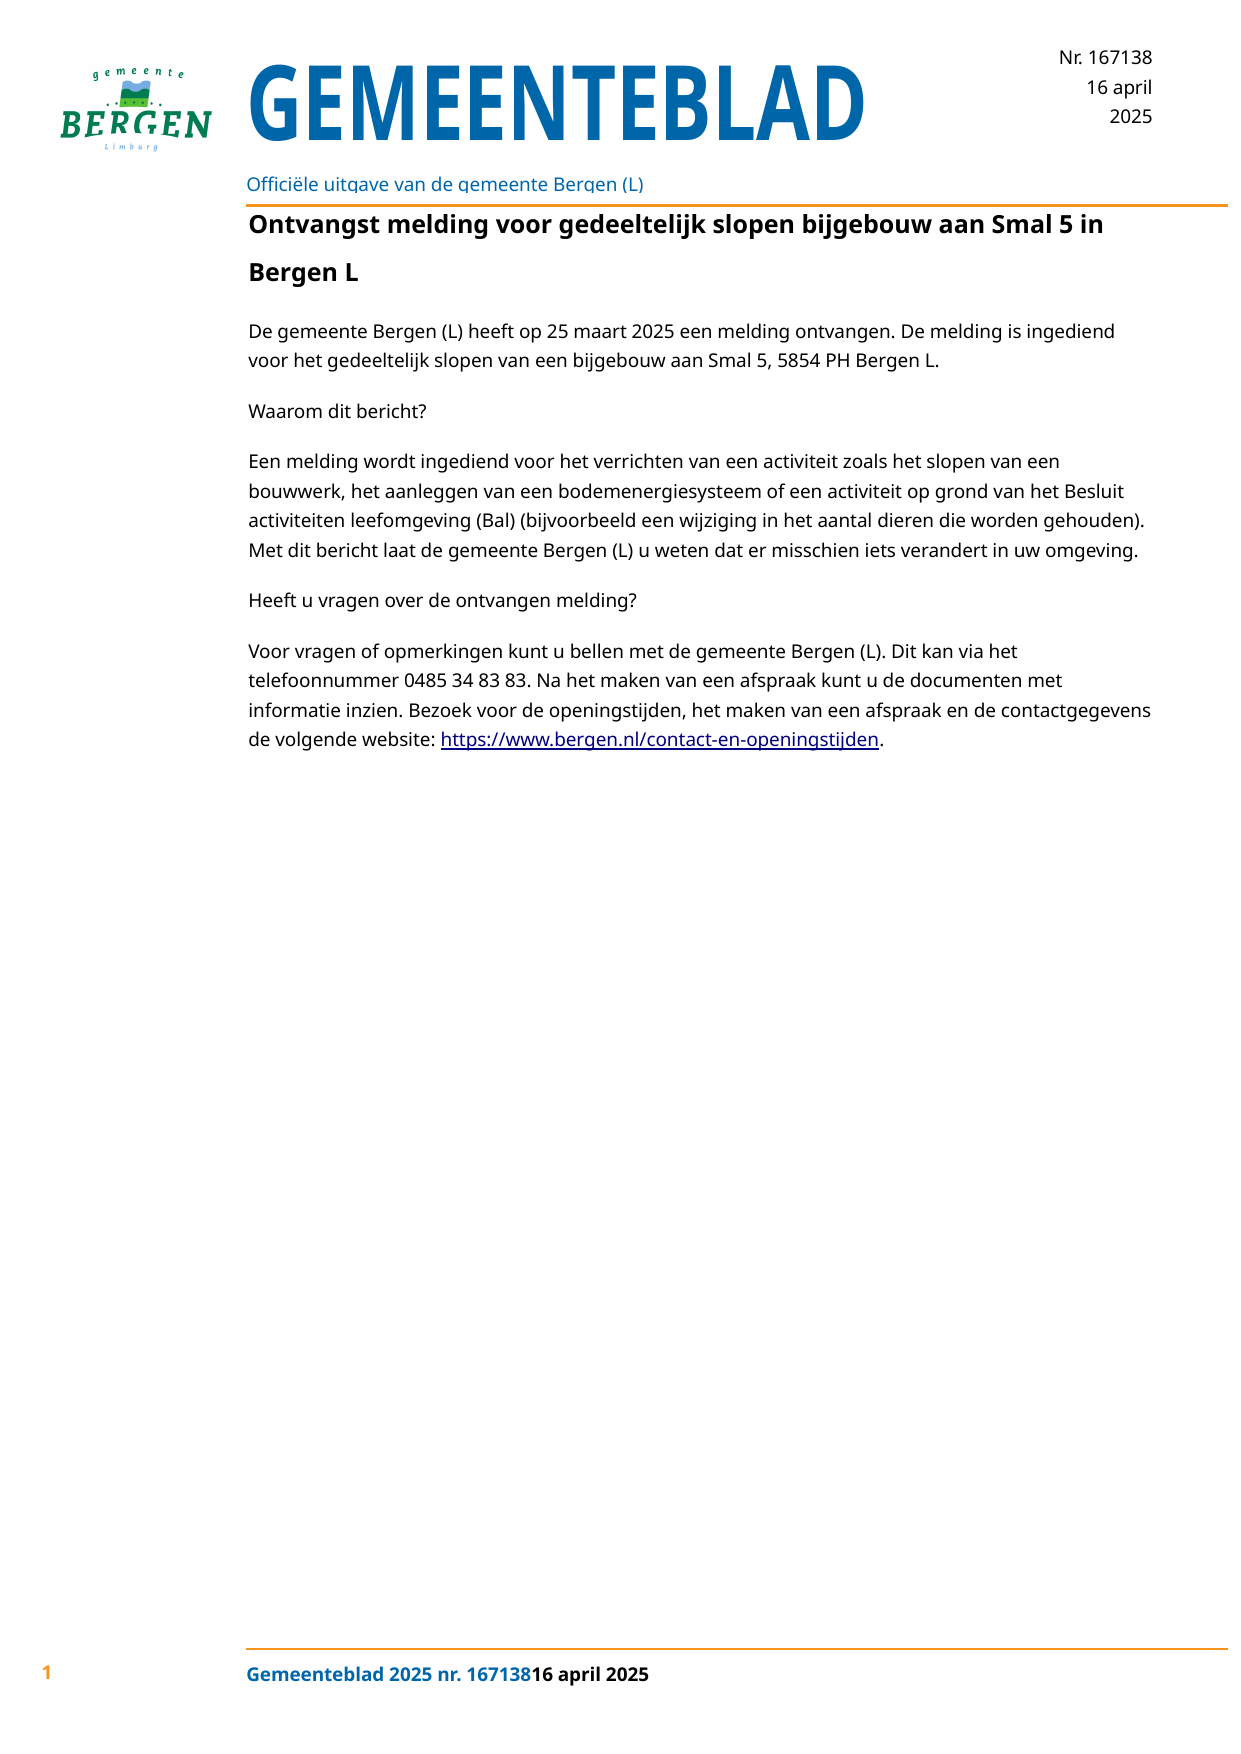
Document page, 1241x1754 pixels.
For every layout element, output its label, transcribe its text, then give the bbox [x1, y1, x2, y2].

text De gemeente Bergen (L) heeft op 25 maart 2025 een melding ontvangen. De melding is ingediend voor het gedeeltelijk slopen van een bijgebouw aan Smal 5, 5854 PH Bergen L. [248, 318, 1152, 373]
text Een melding wordt ingediend voor het verrichten van een activiteit zoals het slopen van een bouwwerk, het aanleggen van een bodemenergiesysteem of een activiteit op grond van het Besluit activiteiten leefomgeving (Bal) (bijvoorbeeld een wijziging in het aantal dieren die worden gehouden). Met dit bericht laat de gemeente Bergen (L) u weten dat er misschien iets verandert in uw omgeving. [248, 448, 1152, 563]
text Ontvangst melding voor gedeeltelijk slopen bijgebouw aan Smal 5 in Bergen L [248, 207, 1152, 288]
text Waarom dit bericht? [248, 398, 1152, 424]
text Voor vragen of opmerkingen kunt u bellen met de gemeente Bergen (L). Dit kan via het telefoonnummer 0485 34 83 83. Na het maken van een afspraak kunt u de documenten met informatie inzien. Bezoek voor de openingstijden, het maken van een afspraak en de contactgegevens de volgende website: https://www.bergen.nl/contact-en-openingstijden. [248, 638, 1152, 752]
text Heeft u vragen over de ontvangen melding? [248, 587, 1152, 613]
picture [41, 47, 231, 172]
